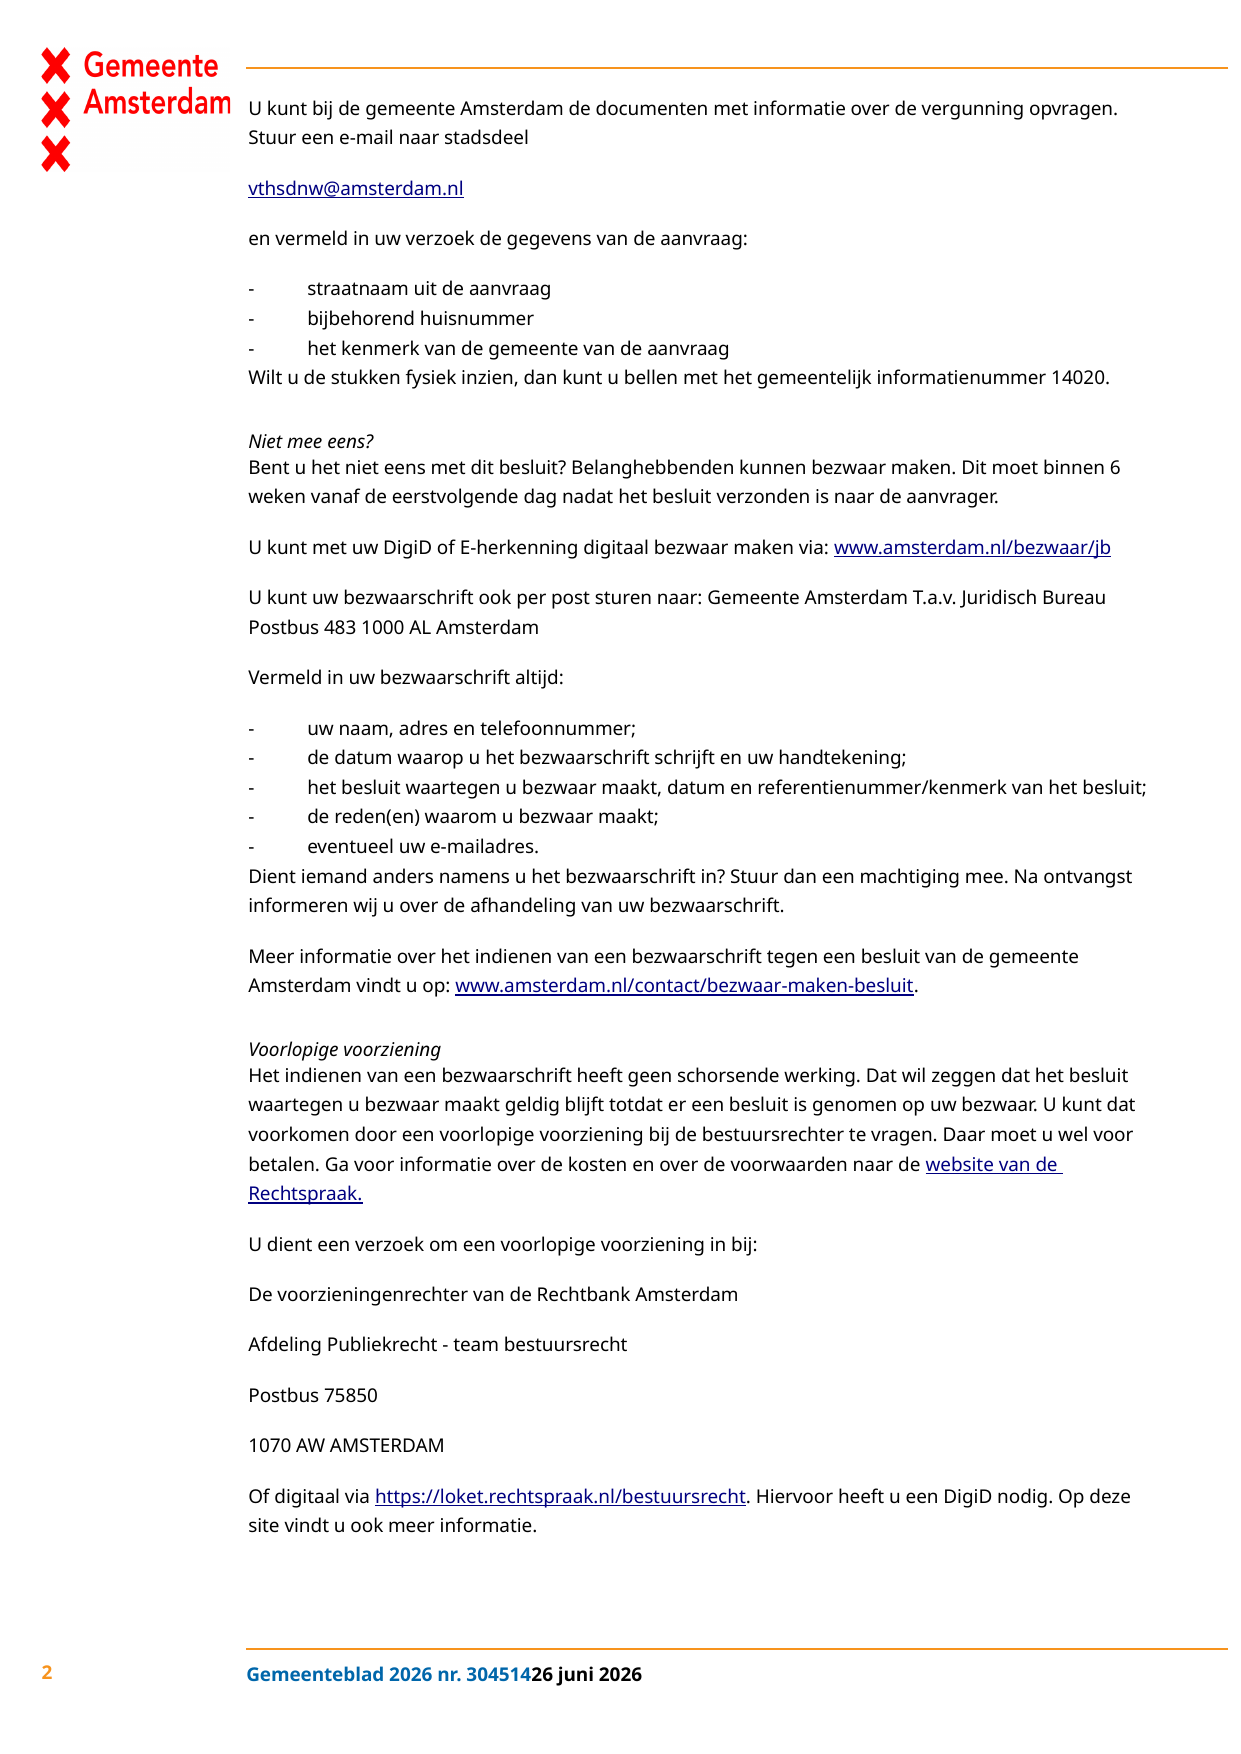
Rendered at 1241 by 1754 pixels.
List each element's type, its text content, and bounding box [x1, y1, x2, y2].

list het kenmerk van de gemeente van de aanvraag [248, 335, 1152, 361]
text U dient een verzoek om een voorlopige voorziening in bij: [248, 1231, 1152, 1257]
text Dient iemand anders namens u het bezwaarschrift in? Stuur dan een machtiging mee. Na ontvangst informeren wij u over de afhandeling van uw bezwaarschrift. [248, 863, 1152, 918]
text Of digitaal via https://loket.rechtspraak.nl/bestuursrecht. Hiervoor heeft u een DigiD nodig. Op deze site vindt u ook meer informatie. [248, 1483, 1152, 1538]
text Voorlopige voorziening [248, 1036, 1152, 1062]
list eventueel uw e-mailadres. [248, 833, 1152, 859]
text Vermeld in uw bezwaarschrift altijd: [248, 664, 1152, 690]
text U kunt met uw DigiD of E-herkenning digitaal bezwaar maken via: www.amsterdam.nl/bezwaar/jb [248, 534, 1152, 560]
text Niet mee eens? [248, 428, 1152, 454]
list de datum waarop u het bezwaarschrift schrijft en uw handtekening; [248, 744, 1152, 770]
text U kunt uw bezwaarschrift ook per post sturen naar: Gemeente Amsterdam T.a.v. Juridisch Bureau Postbus 483 1000 AL Amsterdam [248, 584, 1152, 640]
text U kunt bij de gemeente Amsterdam de documenten met informatie over de vergunning opvragen. Stuur een e-mail naar stadsdeel [248, 95, 1152, 150]
list bijbehorend huisnummer [248, 305, 1152, 331]
text 1070 AW AMSTERDAM [248, 1432, 1152, 1458]
text en vermeld in uw verzoek de gegevens van de aanvraag: [248, 225, 1152, 251]
text vthsdnw@amsterdam.nl [248, 175, 1152, 201]
text Postbus 75850 [248, 1382, 1152, 1408]
text Meer informatie over het indienen van een bezwaarschrift tegen een besluit van de gemeente Amsterdam vindt u op: www.amsterdam.nl/contact/bezwaar-maken-besluit. [248, 943, 1152, 998]
text Het indienen van een bezwaarschrift heeft geen schorsende werking. Dat wil zeggen dat het besluit waartegen u bezwaar maakt geldig blijft totdat er een besluit is genomen op uw bezwaar. U kunt dat voorkomen door een voorlopige voorziening bij de bestuursrechter te vragen. Daar moet u wel voor betalen. Ga voor informatie over de kosten en over de voorwaarden naar de website van de Rechtspraak. [248, 1062, 1152, 1206]
text Wilt u de stukken fysiek inzien, dan kunt u bellen met het gemeentelijk informatienummer 14020. [248, 364, 1152, 390]
list straatnaam uit de aanvraag [248, 276, 1152, 301]
text Afdeling Publiekrecht - team bestuursrecht [248, 1332, 1152, 1357]
list uw naam, adres en telefoonnummer; [248, 715, 1152, 741]
picture [41, 47, 231, 172]
text De voorzieningenrechter van de Rechtbank Amsterdam [248, 1281, 1152, 1307]
list de reden(en) waarom u bezwaar maakt; [248, 804, 1152, 829]
text Bent u het niet eens met dit besluit? Belanghebbenden kunnen bezwaar maken. Dit moet binnen 6 weken vanaf de eerstvolgende dag nadat het besluit verzonden is naar de aanvrager. [248, 454, 1152, 509]
list het besluit waartegen u bezwaar maakt, datum en referentienummer/kenmerk van het besluit; [248, 774, 1152, 800]
